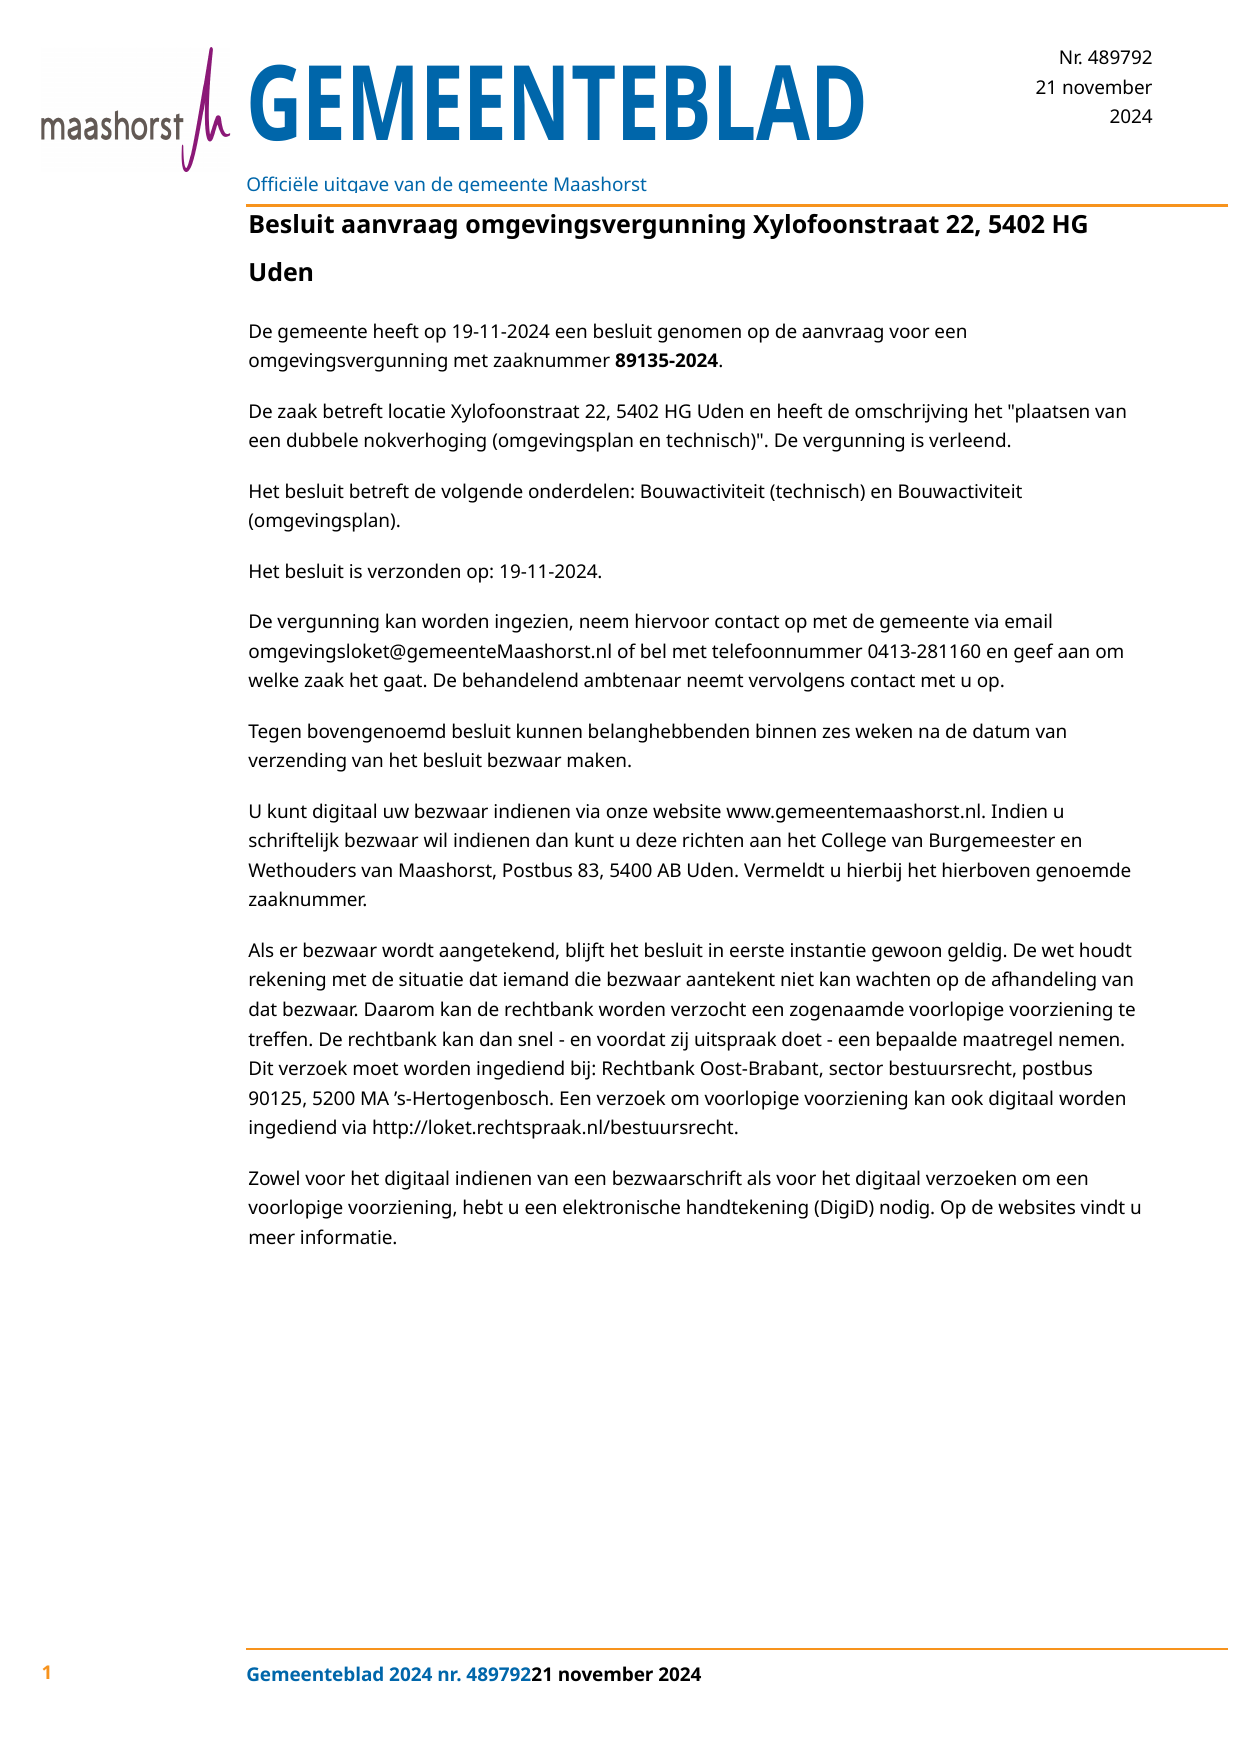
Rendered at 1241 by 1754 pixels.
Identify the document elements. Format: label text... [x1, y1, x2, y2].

text Zowel voor het digitaal indienen van een bezwaarschrift als voor het digitaal verzoeken om een voorlopige voorziening, hebt u een elektronische handtekening (DigiD) nodig. Op de websites vindt u meer informatie. [248, 1165, 1152, 1250]
picture [41, 47, 231, 172]
text Besluit aanvraag omgevingsvergunning Xylofoonstraat 22, 5402 HG Uden [248, 207, 1152, 288]
text Het besluit betreft de volgende onderdelen: Bouwactiviteit (technisch) en Bouwactiviteit (omgevingsplan). [248, 478, 1152, 533]
text Tegen bovengenoemd besluit kunnen belanghebbenden binnen zes weken na de datum van verzending van het besluit bezwaar maken. [248, 718, 1152, 773]
text Het besluit is verzonden op: 19-11-2024. [248, 558, 1152, 584]
text De zaak betreft locatie Xylofoonstraat 22, 5402 HG Uden en heeft de omschrijving het "plaatsen van een dubbele nokverhoging (omgevingsplan en technisch)". De vergunning is verleend. [248, 398, 1152, 453]
text Als er bezwaar wordt aangetekend, blijft het besluit in eerste instantie gewoon geldig. De wet houdt rekening met de situatie dat iemand die bezwaar aantekent niet kan wachten op de afhandeling van dat bezwaar. Daarom kan de rechtbank worden verzocht een zogenaamde voorlopige voorziening te treffen. De rechtbank kan dan snel - en voordat zij uitspraak doet - een bepaalde maatregel nemen. Dit verzoek moet worden ingediend bij: Rechtbank Oost-Brabant, sector bestuursrecht, postbus 90125, 5200 MA ’s-Hertogenbosch. Een verzoek om voorlopige voorziening kan ook digitaal worden ingediend via http://loket.rechtspraak.nl/bestuursrecht. [248, 937, 1152, 1140]
text U kunt digitaal uw bezwaar indienen via onze website www.gemeentemaashorst.nl. Indien u schriftelijk bezwaar wil indienen dan kunt u deze richten aan het College van Burgemeester en Wethouders van Maashorst, Postbus 83, 5400 AB Uden. Vermeldt u hierbij het hierboven genoemde zaaknummer. [248, 798, 1152, 912]
text De vergunning kan worden ingezien, neem hiervoor contact op met de gemeente via email omgevingsloket@gemeenteMaashorst.nl of bel met telefoonnummer 0413-281160 en geef aan om welke zaak het gaat. De behandelend ambtenaar neemt vervolgens contact met u op. [248, 608, 1152, 693]
text De gemeente heeft op 19-11-2024 een besluit genomen op de aanvraag voor een omgevingsvergunning met zaaknummer 89135-2024. [248, 318, 1152, 373]
